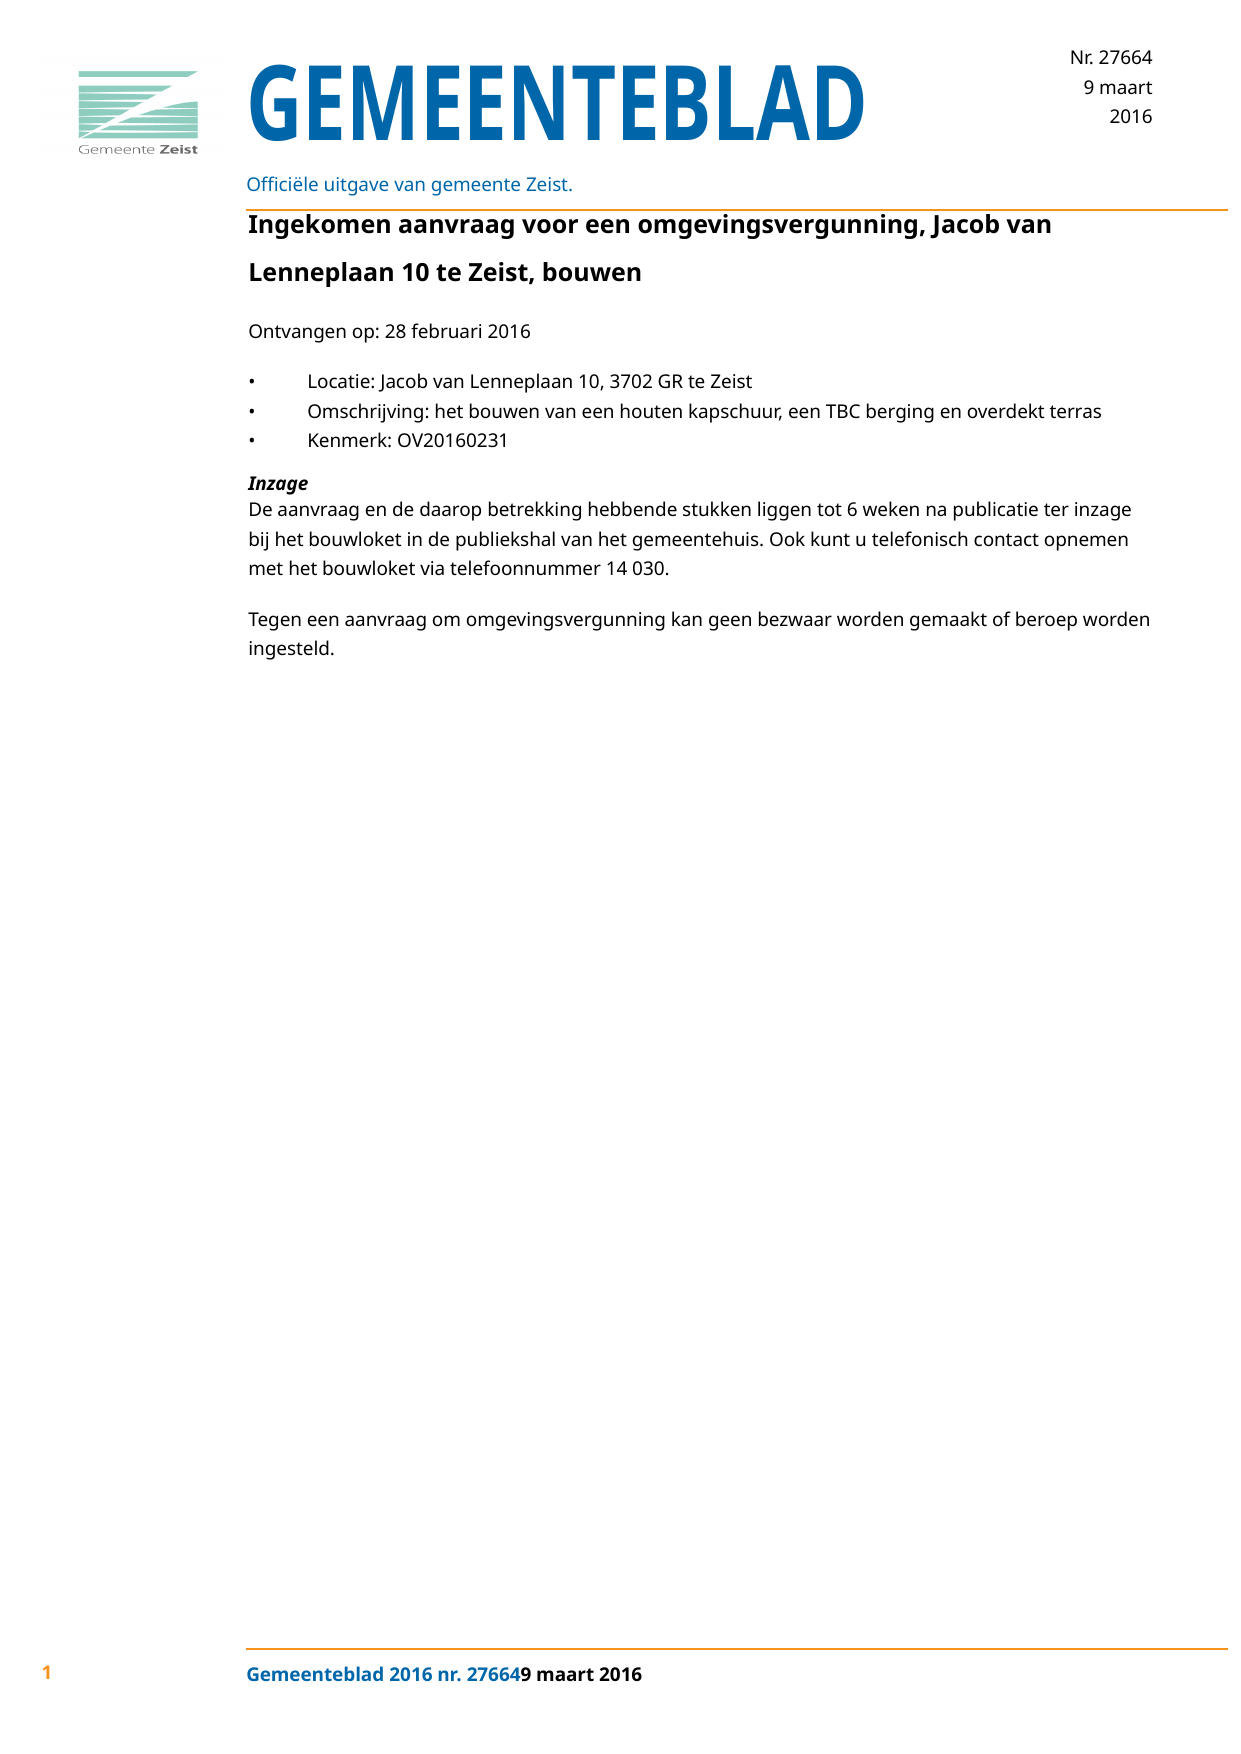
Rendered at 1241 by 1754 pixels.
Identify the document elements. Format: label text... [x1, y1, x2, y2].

text Tegen een aanvraag om omgevingsvergunning kan geen bezwaar worden gemaakt of beroep worden ingesteld. [248, 606, 1152, 661]
list Omschrijving: het bouwen van een houten kapschuur, een TBC berging en overdekt terras [248, 398, 1152, 424]
text Ingekomen aanvraag voor een omgevingsvergunning, Jacob van Lenneplaan 10 te Zeist, bouwen [248, 211, 1152, 288]
text De aanvraag en de daarop betrekking hebbende stukken liggen tot 6 weken na publicatie ter inzage bij het bouwloket in de publiekshal van het gemeentehuis. Ook kunt u telefonisch contact opnemen met het bouwloket via telefoonnummer 14 030. [248, 496, 1152, 581]
list Kenmerk: OV20160231 [248, 427, 1152, 453]
text Inzage [248, 471, 1152, 496]
picture [41, 47, 231, 172]
list Locatie: Jacob van Lenneplaan 10, 3702 GR te Zeist [248, 368, 1152, 394]
text Ontvangen op: 28 februari 2016 [248, 318, 1152, 344]
